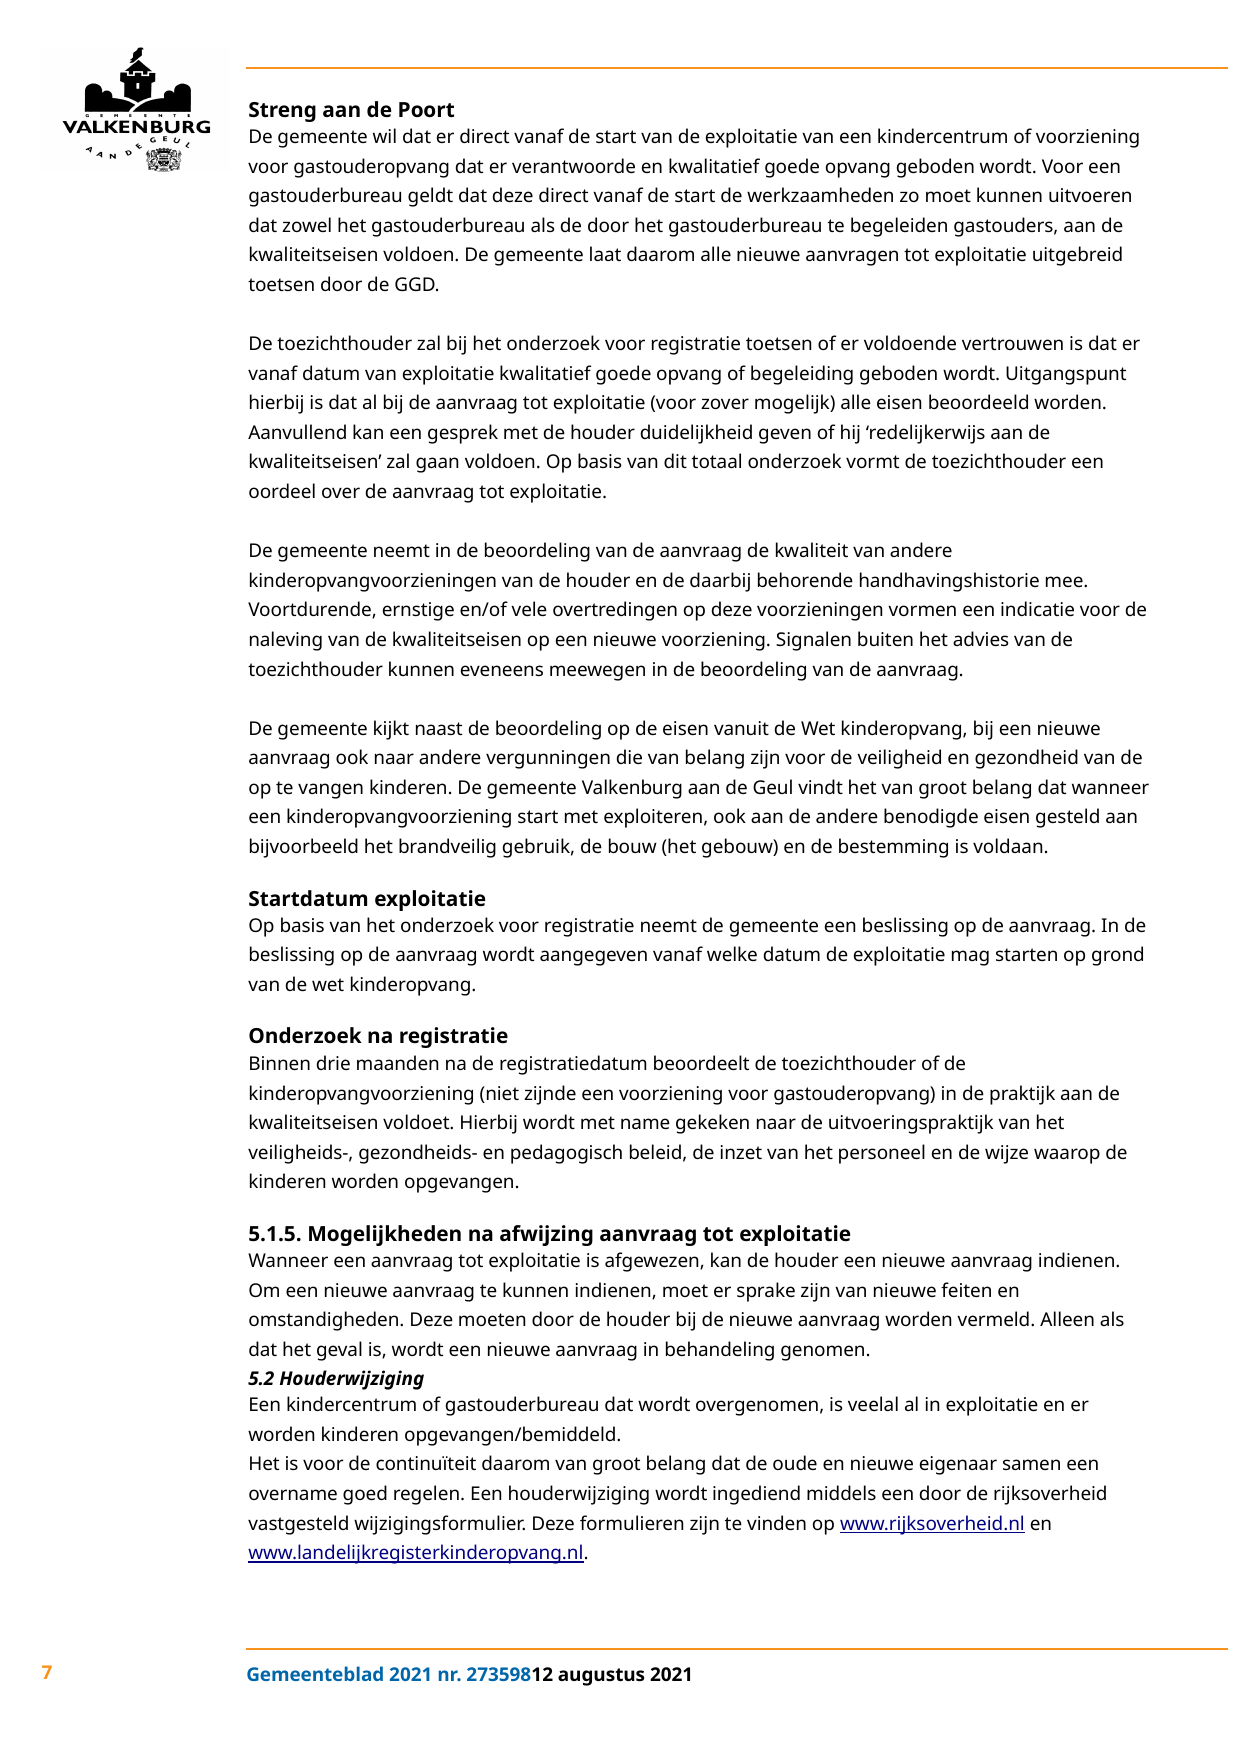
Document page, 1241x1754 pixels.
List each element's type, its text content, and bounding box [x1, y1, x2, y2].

text De toezichthouder zal bij het onderzoek voor registratie toetsen of er voldoende vertrouwen is dat er vanaf datum van exploitatie kwalitatief goede opvang of begeleiding geboden wordt. Uitgangspunt hierbij is dat al bij de aanvraag tot exploitatie (voor zover mogelijk) alle eisen beoordeeld worden. Aanvullend kan een gesprek met de houder duidelijkheid geven of hij ‘redelijkerwijs aan de kwaliteitseisen’ zal gaan voldoen. Op basis van dit totaal onderzoek vormt de toezichthouder een oordeel over de aanvraag tot exploitatie. [248, 330, 1152, 504]
text 5.2 Houderwijziging [248, 1366, 1152, 1391]
text De gemeente wil dat er direct vanaf de start van de exploitatie van een kindercentrum of voorziening voor gastouderopvang dat er verantwoorde en kwalitatief goede opvang geboden wordt. Voor een gastouderbureau geldt dat deze direct vanaf de start de werkzaamheden zo moet kunnen uitvoeren dat zowel het gastouderbureau als de door het gastouderbureau te begeleiden gastouders, aan de kwaliteitseisen voldoen. De gemeente laat daarom alle nieuwe aanvragen tot exploitatie uitgebreid toetsen door de GGD. [248, 123, 1152, 297]
text Het is voor de continuïteit daarom van groot belang dat de oude en nieuwe eigenaar samen een overname goed regelen. Een houderwijziging wordt ingediend middels een door de rijksoverheid vastgesteld wijzigingsformulier. Deze formulieren zijn te vinden op www.rijksoverheid.nl en www.landelijkregisterkinderopvang.nl. [248, 1451, 1152, 1565]
text Een kindercentrum of gastouderbureau dat wordt overgenomen, is veelal al in exploitatie en er worden kinderen opgevangen/bemiddeld. [248, 1391, 1152, 1447]
text 5.1.5. Mogelijkheden na afwijzing aanvraag tot exploitatie [248, 1219, 1152, 1247]
text De gemeente kijkt naast de beoordeling op de eisen vanuit de Wet kinderopvang, bij een nieuwe aanvraag ook naar andere vergunningen die van belang zijn voor de veiligheid en gezondheid van de op te vangen kinderen. De gemeente Valkenburg aan de Geul vindt het van groot belang dat wanneer een kinderopvangvoorziening start met exploiteren, ook aan de andere benodigde eisen gesteld aan bijvoorbeeld het brandveilig gebruik, de bouw (het gebouw) en de bestemming is voldaan. [248, 715, 1152, 859]
text Startdatum exploitatie [248, 884, 1152, 912]
text De gemeente neemt in de beoordeling van de aanvraag de kwaliteit van andere kinderopvangvoorzieningen van de houder en de daarbij behorende handhavingshistorie mee. Voortdurende, ernstige en/of vele overtredingen op deze voorzieningen vormen een indicatie voor de naleving van de kwaliteitseisen op een nieuwe voorziening. Signalen buiten het advies van de toezichthouder kunnen eveneens meewegen in de beoordeling van de aanvraag. [248, 537, 1152, 681]
text Binnen drie maanden na de registratiedatum beoordeelt de toezichthouder of de kinderopvangvoorziening (niet zijnde een voorziening voor gastouderopvang) in de praktijk aan de kwaliteitseisen voldoet. Hierbij wordt met name gekeken naar de uitvoeringspraktijk van het veiligheids-, gezondheids- en pedagogisch beleid, de inzet van het personeel en de wijze waarop de kinderen worden opgevangen. [248, 1050, 1152, 1194]
text Streng aan de Poort [248, 95, 1152, 123]
text Wanneer een aanvraag tot exploitatie is afgewezen, kan de houder een nieuwe aanvraag indienen. Om een nieuwe aanvraag te kunnen indienen, moet er sprake zijn van nieuwe feiten en omstandigheden. Deze moeten door de houder bij de nieuwe aanvraag worden vermeld. Alleen als dat het geval is, wordt een nieuwe aanvraag in behandeling genomen. [248, 1247, 1152, 1362]
text Onderzoek na registratie [248, 1022, 1152, 1050]
picture [41, 47, 231, 172]
text Op basis van het onderzoek voor registratie neemt de gemeente een beslissing op de aanvraag. In de beslissing op de aanvraag wordt aangegeven vanaf welke datum de exploitatie mag starten op grond van de wet kinderopvang. [248, 912, 1152, 997]
